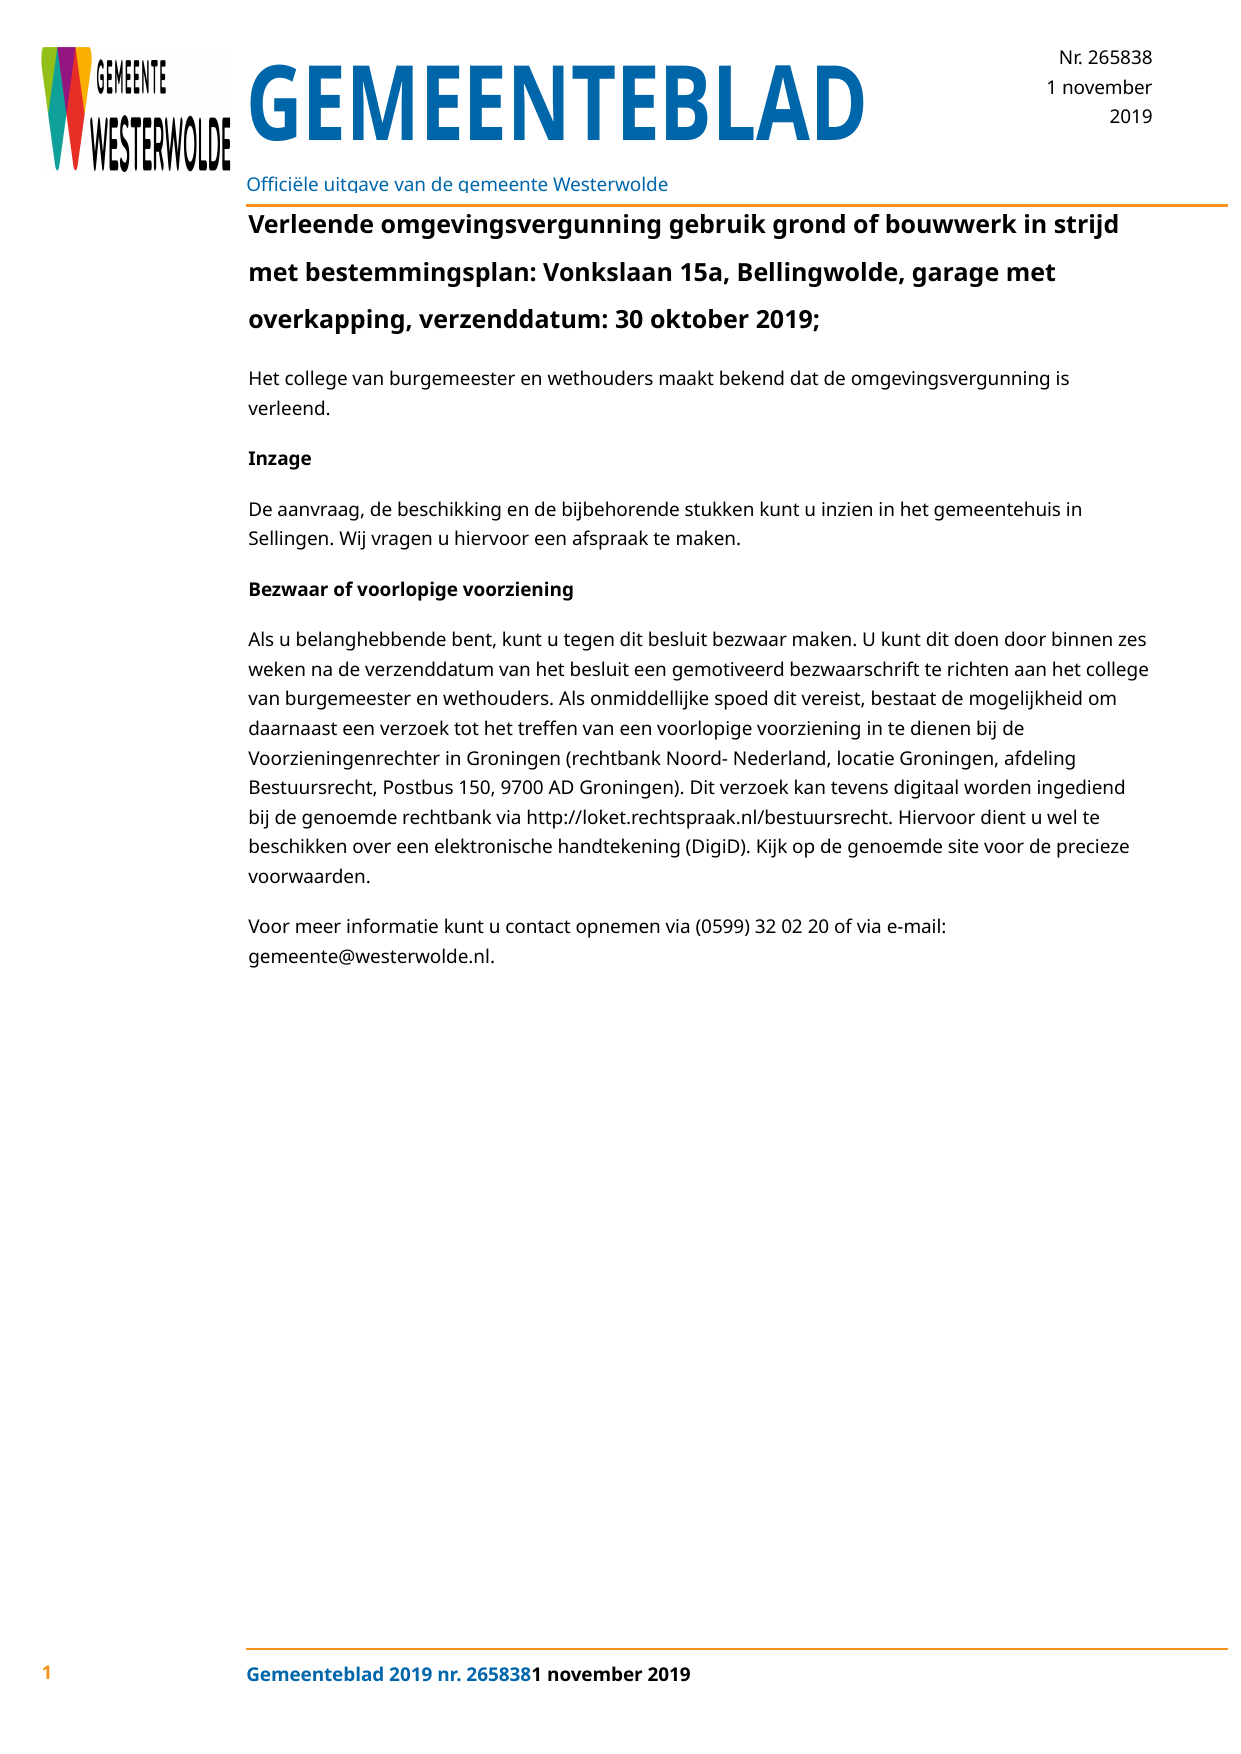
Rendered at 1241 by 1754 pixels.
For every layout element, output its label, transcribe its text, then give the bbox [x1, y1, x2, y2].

text De aanvraag, de beschikking en de bijbehorende stukken kunt u inzien in het gemeentehuis in Sellingen. Wij vragen u hiervoor een afspraak te maken. [248, 496, 1152, 551]
text Voor meer informatie kunt u contact opnemen via (0599) 32 02 20 of via e-mail: gemeente@westerwolde.nl. [248, 913, 1152, 969]
text Het college van burgemeester en wethouders maakt bekend dat de omgevingsvergunning is verleend. [248, 366, 1152, 421]
text Bezwaar of voorlopige voorziening [248, 576, 1152, 602]
text Inzage [248, 446, 1152, 471]
picture [41, 47, 231, 172]
text Als u belanghebbende bent, kunt u tegen dit besluit bezwaar maken. U kunt dit doen door binnen zes weken na de verzenddatum van het besluit een gemotiveerd bezwaarschrift te richten aan het college van burgemeester en wethouders. Als onmiddellijke spoed dit vereist, bestaat de mogelijkheid om daarnaast een verzoek tot het treffen van een voorlopige voorziening in te dienen bij de Voorzieningenrechter in Groningen (rechtbank Noord- Nederland, locatie Groningen, afdeling Bestuursrecht, Postbus 150, 9700 AD Groningen). Dit verzoek kan tevens digitaal worden ingediend bij de genoemde rechtbank via http://loket.rechtspraak.nl/bestuursrecht. Hiervoor dient u wel te beschikken over een elektronische handtekening (DigiD). Kijk op de genoemde site voor de precieze voorwaarden. [248, 626, 1152, 889]
text Verleende omgevingsvergunning gebruik grond of bouwwerk in strijd met bestemmingsplan: Vonkslaan 15a, Bellingwolde, garage met overkapping, verzenddatum: 30 oktober 2019; [248, 207, 1152, 336]
